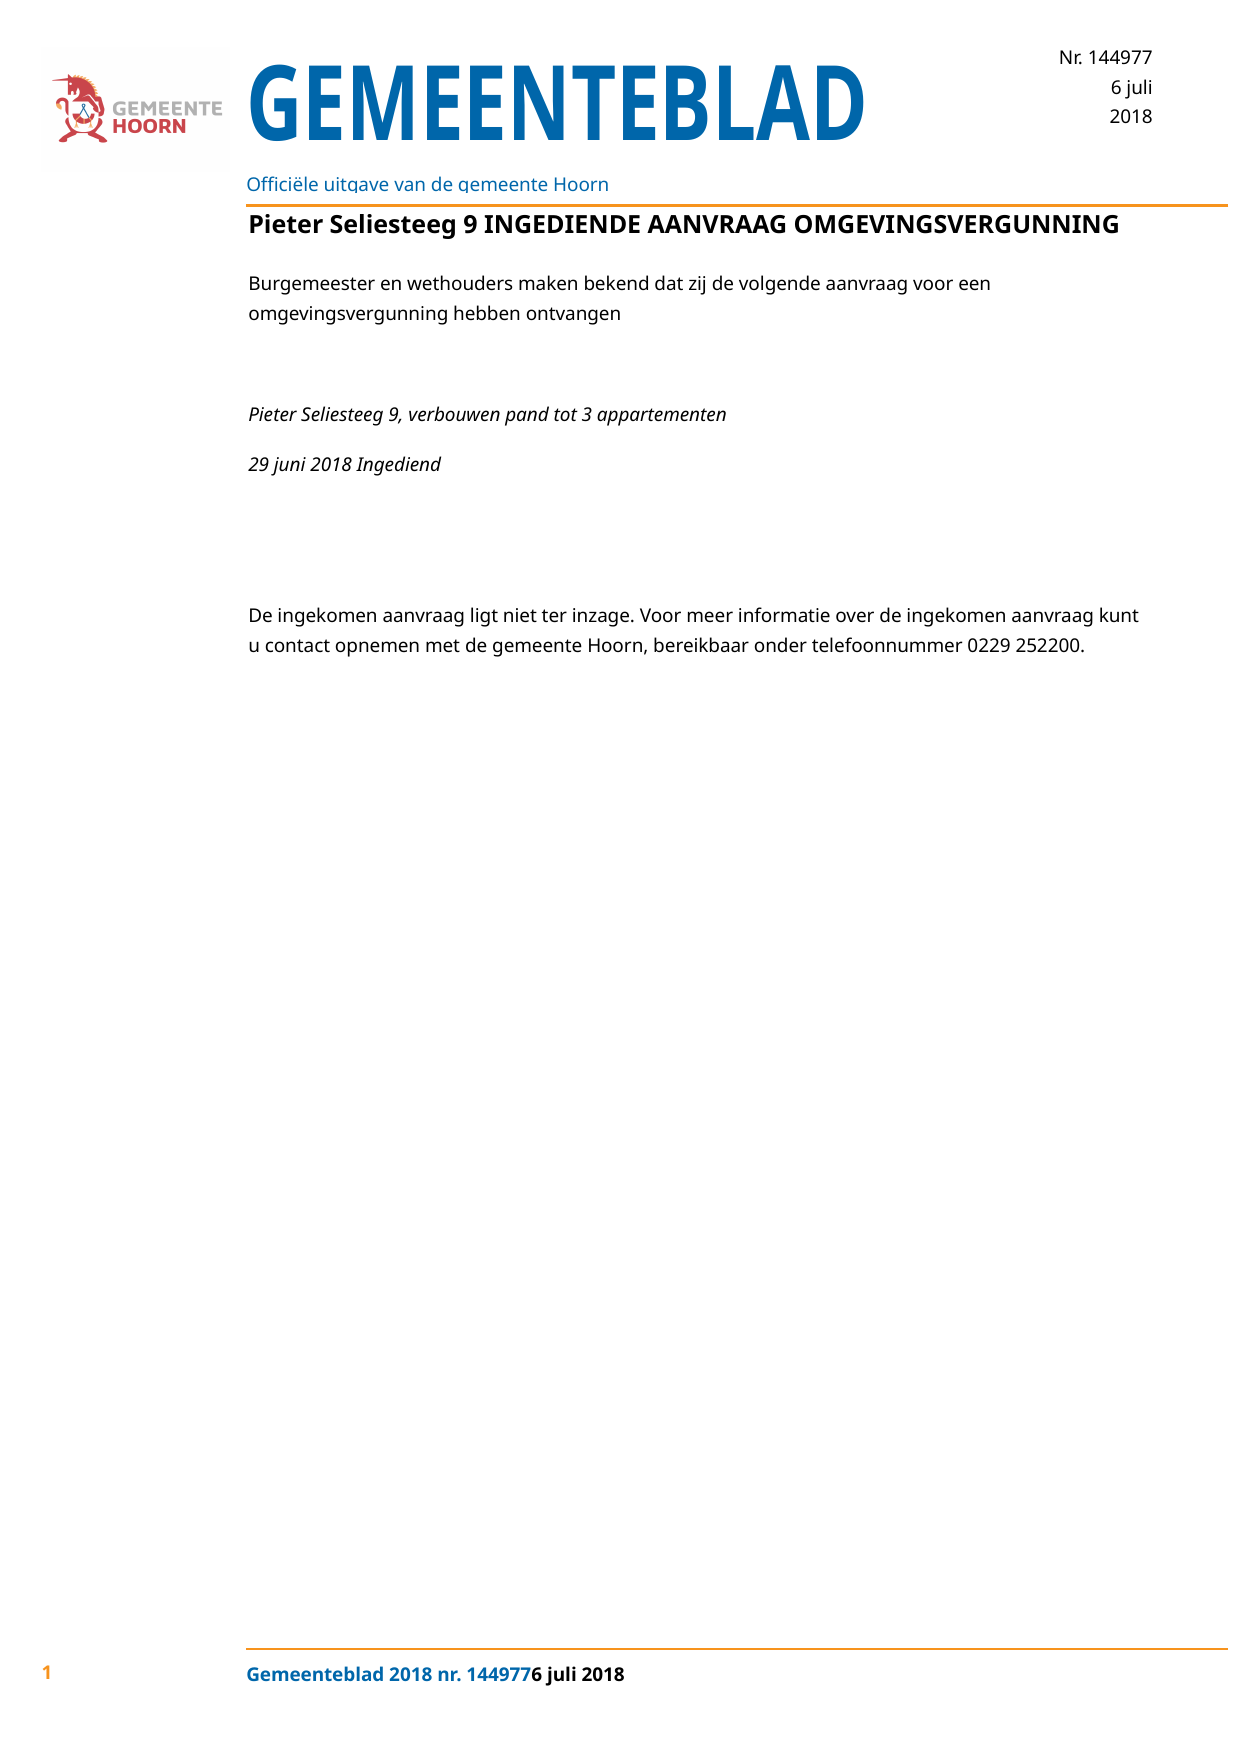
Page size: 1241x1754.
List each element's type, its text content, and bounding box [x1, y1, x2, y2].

text Burgemeester en wethouders maken bekend dat zij de volgende aanvraag voor een omgevingsvergunning hebben ontvangen [248, 270, 1152, 326]
text 29 juni 2018 Ingediend [248, 451, 1152, 477]
picture [41, 47, 231, 172]
text Pieter Seliesteeg 9, verbouwen pand tot 3 appartementen [248, 401, 1152, 426]
text De ingekomen aanvraag ligt niet ter inzage. Voor meer informatie over de ingekomen aanvraag kunt u contact opnemen met de gemeente Hoorn, bereikbaar onder telefoonnummer 0229 252200. [248, 602, 1152, 658]
text Pieter Seliesteeg 9 INGEDIENDE AANVRAAG OMGEVINGSVERGUNNING [248, 207, 1152, 241]
